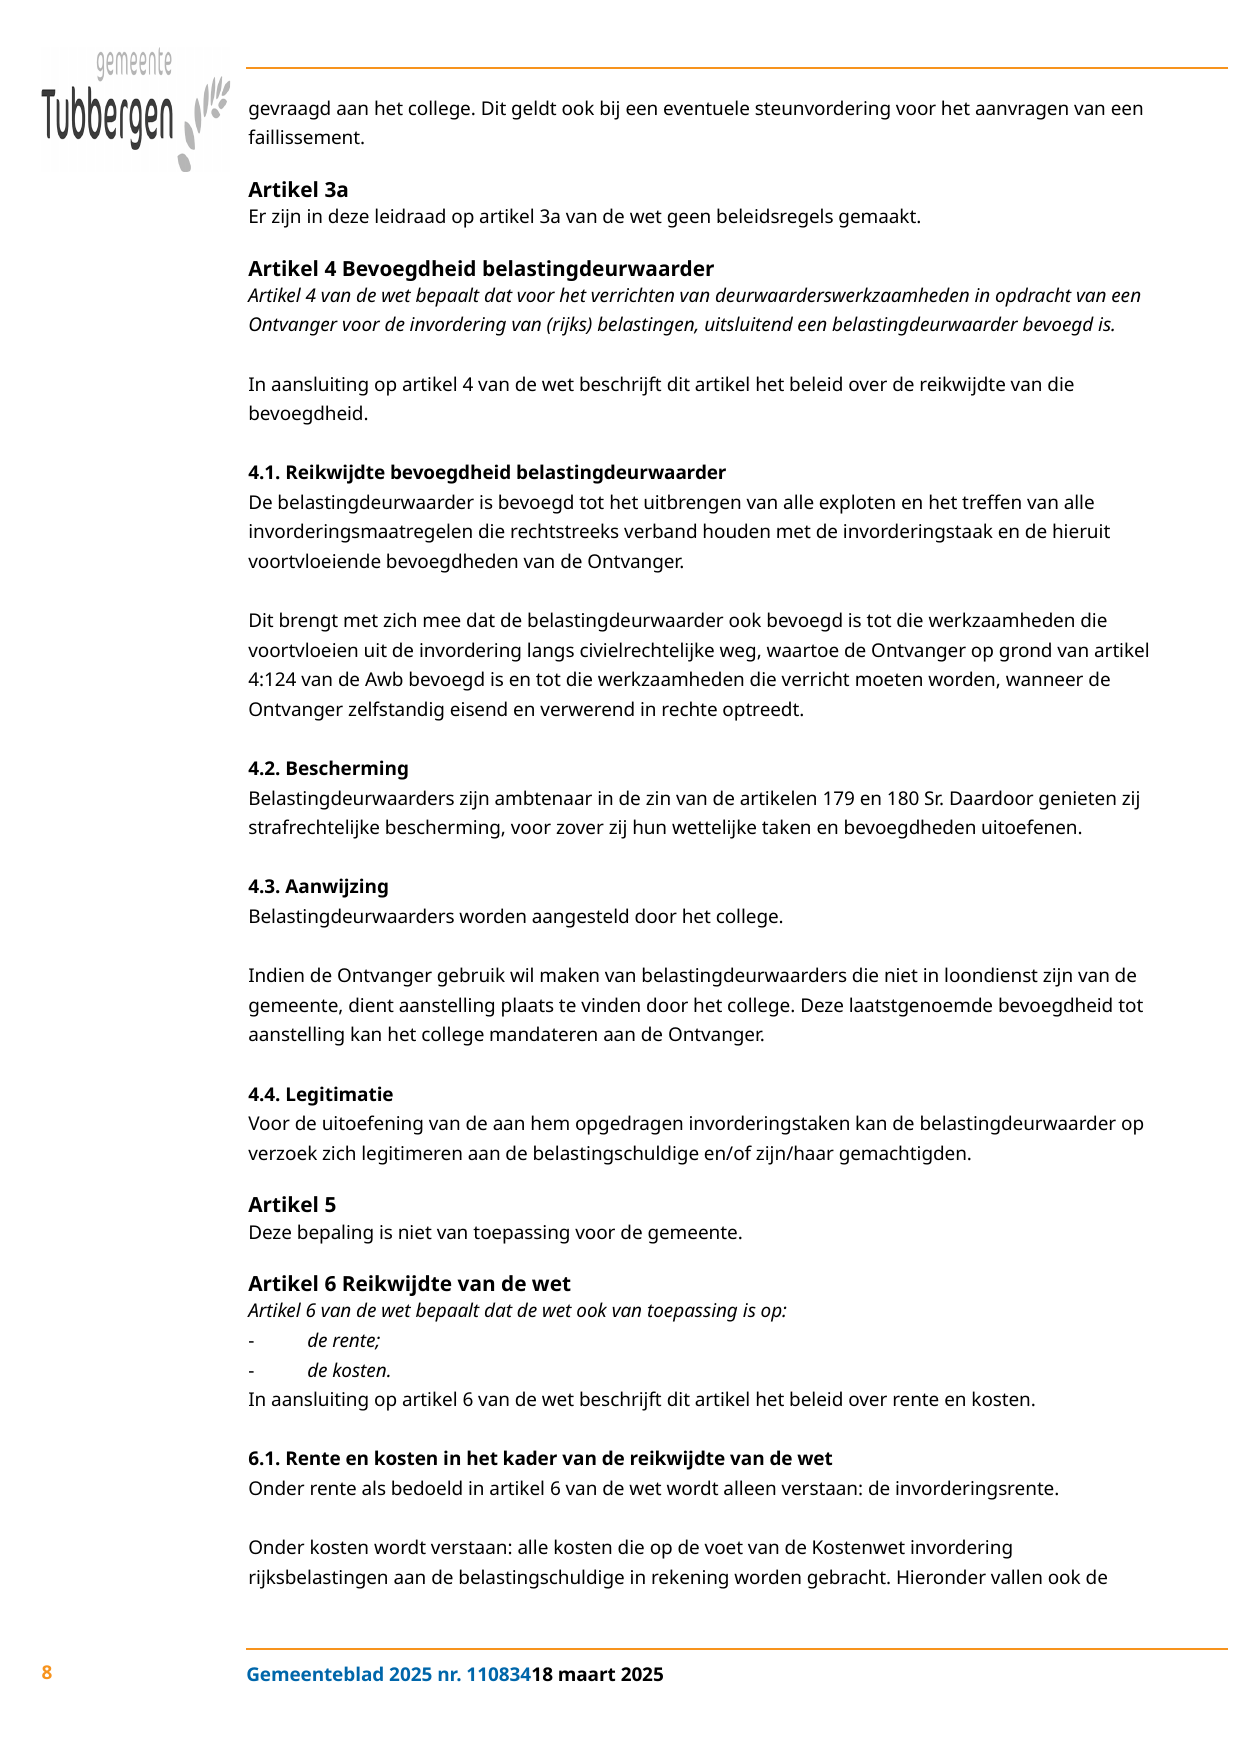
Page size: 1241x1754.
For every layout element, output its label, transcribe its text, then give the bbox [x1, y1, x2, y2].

text Onder kosten wordt verstaan: alle kosten die op de voet van de Kostenwet invordering rijksbelastingen aan de belastingschuldige in rekening worden gebracht. Hieronder vallen ook de [248, 1534, 1152, 1590]
picture [41, 47, 231, 172]
text Dit brengt met zich mee dat de belastingdeurwaarder ook bevoegd is tot die werkzaamheden die voortvloeien uit de invordering langs civielrechtelijke weg, waartoe de Ontvanger op grond van artikel 4:124 van de Awb bevoegd is en tot die werkzaamheden die verricht moeten worden, wanneer de Ontvanger zelfstandig eisend en verwerend in rechte optreedt. [248, 607, 1152, 722]
text Indien de Ontvanger gebruik wil maken van belastingdeurwaarders die niet in loondienst zijn van de gemeente, dient aanstelling plaats te vinden door het college. Deze laatstgenoemde bevoegdheid tot aanstelling kan het college mandateren aan de Ontvanger. [248, 962, 1152, 1047]
text 4.3. Aanwijzing [248, 874, 1152, 899]
list de rente; [248, 1327, 1152, 1353]
text Belastingdeurwaarders zijn ambtenaar in de zin van de artikelen 179 en 180 Sr. Daardoor genieten zij strafrechtelijke bescherming, voor zover zij hun wettelijke taken en bevoegdheden uitoefenen. [248, 785, 1152, 840]
text Artikel 4 Bevoegdheid belastingdeurwaarder [248, 254, 1152, 282]
text 4.1. Reikwijdte bevoegdheid belastingdeurwaarder [248, 459, 1152, 485]
text Artikel 4 van de wet bepaalt dat voor het verrichten van deurwaarderswerkzaamheden in opdracht van een Ontvanger voor de invordering van (rijks) belastingen, uitsluitend een belastingdeurwaarder bevoegd is. [248, 282, 1152, 337]
text In aansluiting op artikel 6 van de wet beschrijft dit artikel het beleid over rente en kosten. [248, 1386, 1152, 1412]
text Artikel 6 Reikwijdte van de wet [248, 1269, 1152, 1298]
text Deze bepaling is niet van toepassing voor de gemeente. [248, 1219, 1152, 1244]
text In aansluiting op artikel 4 van de wet beschrijft dit artikel het beleid over de reikwijdte van die bevoegdheid. [248, 371, 1152, 426]
text Belastingdeurwaarders worden aangesteld door het college. [248, 903, 1152, 929]
text Artikel 6 van de wet bepaalt dat de wet ook van toepassing is op: [248, 1298, 1152, 1323]
text Voor de uitoefening van de aan hem opgedragen invorderingstaken kan de belastingdeurwaarder op verzoek zich legitimeren aan de belastingschuldige en/of zijn/haar gemachtigden. [248, 1110, 1152, 1166]
text Er zijn in deze leidraad op artikel 3a van de wet geen beleidsregels gemaakt. [248, 203, 1152, 229]
text Artikel 5 [248, 1190, 1152, 1219]
text Artikel 3a [248, 175, 1152, 203]
text 4.2. Bescherming [248, 755, 1152, 781]
text 4.4. Legitimatie [248, 1081, 1152, 1107]
text De belastingdeurwaarder is bevoegd tot het uitbrengen van alle exploten en het treffen van alle invorderingsmaatregelen die rechtstreeks verband houden met de invorderingstaak en de hieruit voortvloeiende bevoegdheden van de Ontvanger. [248, 489, 1152, 574]
text 6.1. Rente en kosten in het kader van de reikwijdte van de wet [248, 1446, 1152, 1471]
list de kosten. [248, 1357, 1152, 1383]
text gevraagd aan het college. Dit geldt ook bij een eventuele steunvordering voor het aanvragen van een faillissement. [248, 95, 1152, 150]
text Onder rente als bedoeld in artikel 6 van de wet wordt alleen verstaan: de invorderingsrente. [248, 1475, 1152, 1501]
